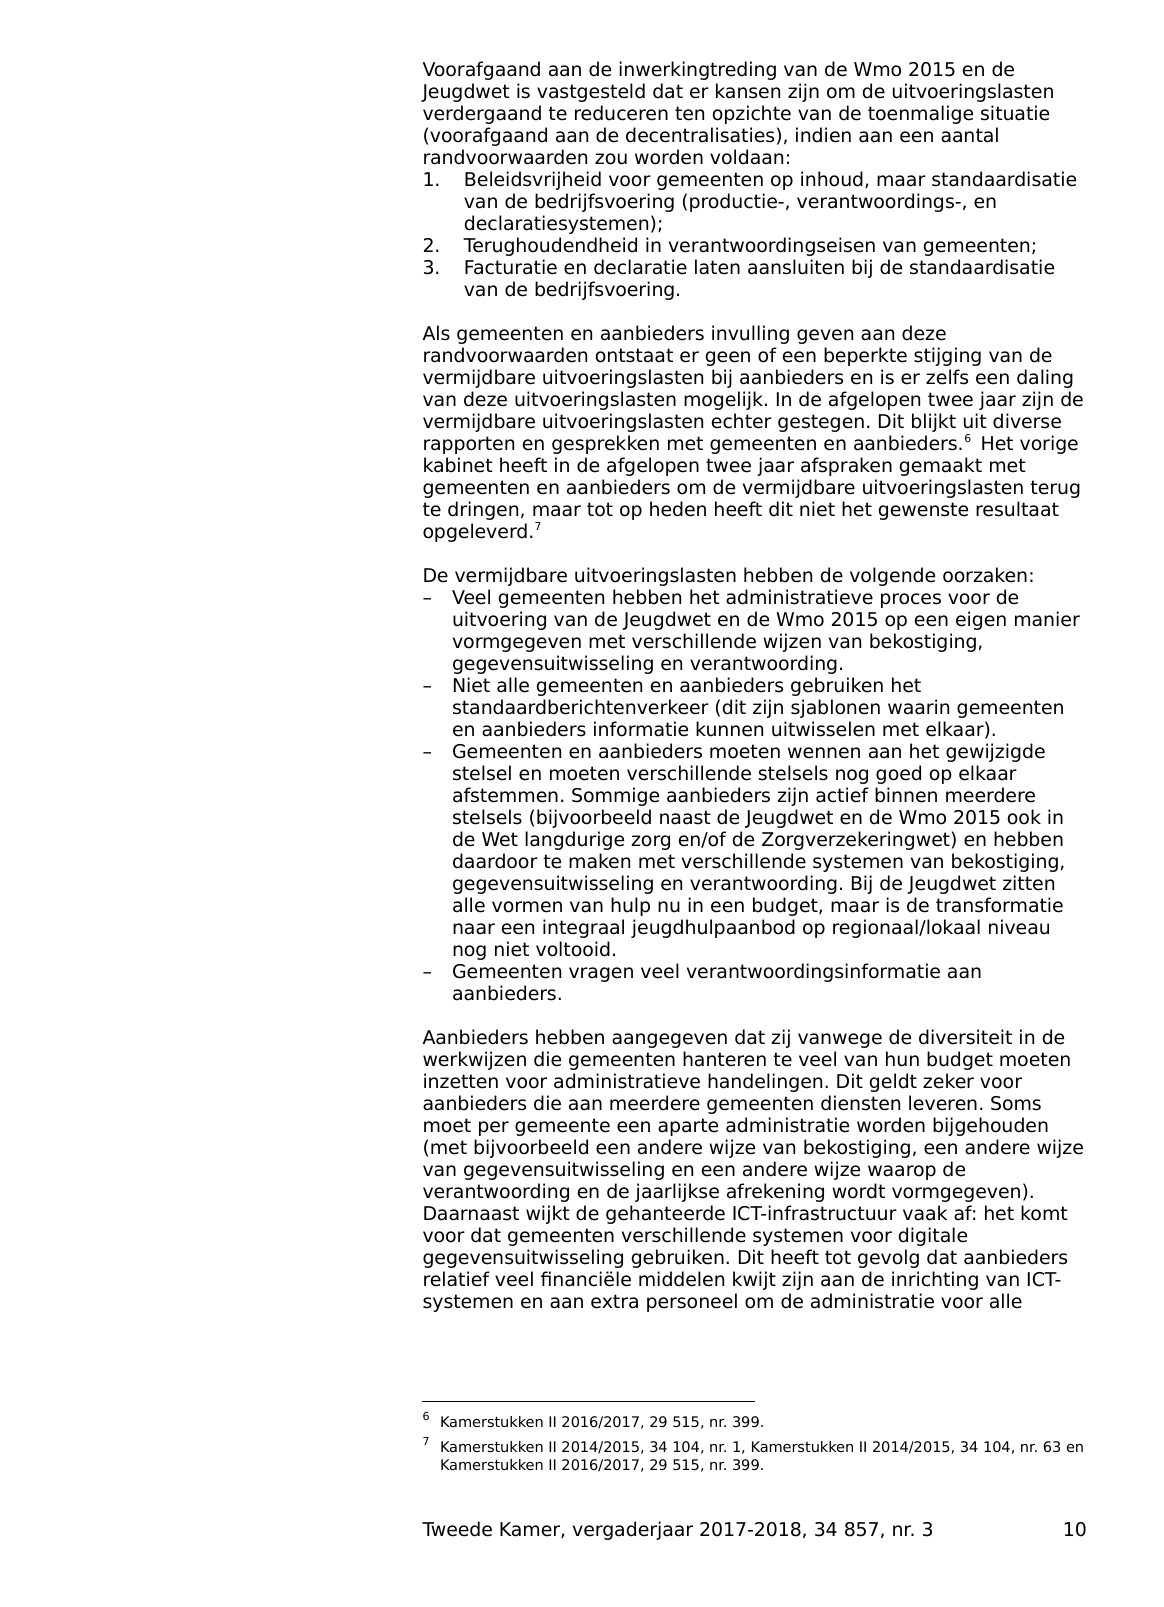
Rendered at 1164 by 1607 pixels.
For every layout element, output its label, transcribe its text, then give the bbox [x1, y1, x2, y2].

text Aanbieders hebben aangegeven dat zij vanwege de diversiteit in de werkwijzen die gemeenten hanteren te veel van hun budget moeten inzetten voor administratieve handelingen. Dit geldt zeker voor aanbieders die aan meerdere gemeenten diensten leveren. Soms moet per gemeente een aparte administratie worden bijgehouden (met bijvoorbeeld een andere wijze van bekostiging, een andere wijze van gegevensuitwisseling en een andere wijze waarop de verantwoording en de jaarlijkse afrekening wordt vormgegeven). Daarnaast wijkt de gehanteerde ICT-infrastructuur vaak af: het komt voor dat gemeenten verschillende systemen voor digitale gegevensuitwisseling gebruiken. Dit heeft tot gevolg dat aanbieders relatief veel financiële middelen kwijt zijn aan de inrichting van ICT-systemen en aan extra personeel om de administratie voor alle [422, 1027, 1087, 1312]
text – Gemeenten en aanbieders moeten wennen aan het gewijzigde stelsel en moeten verschillende stelsels nog goed op elkaar afstemmen. Sommige aanbieders zijn actief binnen meerdere stelsels (bijvoorbeeld naast de Jeugdwet en de Wmo 2015 ook in de Wet langdurige zorg en/of de Zorgverzekeringwet) en hebben daardoor te maken met verschillende systemen van bekostiging, gegevensuitwisseling en verantwoording. Bij de Jeugdwet zitten alle vormen van hulp nu in een budget, maar is de transformatie naar een integraal jeugdhulpaanbod op regionaal/lokaal niveau nog niet voltooid. [422, 741, 1087, 961]
text De vermijdbare uitvoeringslasten hebben de volgende oorzaken: [422, 565, 1087, 587]
text 2. Terughoudendheid in verantwoordingseisen van gemeenten; [422, 235, 1087, 257]
text Voorafgaand aan de inwerkingtreding van de Wmo 2015 en de Jeugdwet is vastgesteld dat er kansen zijn om de uitvoeringslasten verdergaand te reduceren ten opzichte van de toenmalige situatie (voorafgaand aan de decentralisaties), indien aan een aantal randvoorwaarden zou worden voldaan: [422, 59, 1087, 169]
text 1. Beleidsvrijheid voor gemeenten op inhoud, maar standaardisatie van de bedrijfsvoering (productie-, verantwoordings-, en declaratiesystemen); [422, 169, 1087, 235]
text Als gemeenten en aanbieders invulling geven aan deze randvoorwaarden ontstaat er geen of een beperkte stijging van de vermijdbare uitvoeringslasten bij aanbieders en is er zelfs een daling van deze uitvoeringslasten mogelijk. In de afgelopen twee jaar zijn de vermijdbare uitvoeringslasten echter gestegen. Dit blijkt uit diverse rapporten en gesprekken met gemeenten en aanbieders. Het vorige kabinet heeft in de afgelopen twee jaar afspraken gemaakt met gemeenten en aanbieders om de vermijdbare uitvoeringslasten terug te dringen, maar tot op heden heeft dit niet het gewenste resultaat opgeleverd. [422, 323, 1087, 543]
text Kamerstukken II 2016/2017, 29 515, nr. 399. [422, 1410, 1087, 1432]
text – Niet alle gemeenten en aanbieders gebruiken het standaardberichtenverkeer (dit zijn sjablonen waarin gemeenten en aanbieders informatie kunnen uitwisselen met elkaar). [422, 675, 1087, 741]
text 3. Facturatie en declaratie laten aansluiten bij de standaardisatie van de bedrijfsvoering. [422, 257, 1087, 301]
text – Veel gemeenten hebben het administratieve proces voor de uitvoering van de Jeugdwet en de Wmo 2015 op een eigen manier vormgegeven met verschillende wijzen van bekostiging, gegevensuitwisseling en verantwoording. [422, 587, 1087, 675]
text Kamerstukken II 2014/2015, 34 104, nr. 1, Kamerstukken II 2014/2015, 34 104, nr. 63 en Kamerstukken II 2016/2017, 29 515, nr. 399. [422, 1435, 1087, 1474]
text – Gemeenten vragen veel verantwoordingsinformatie aan aanbieders. [422, 961, 1087, 1004]
